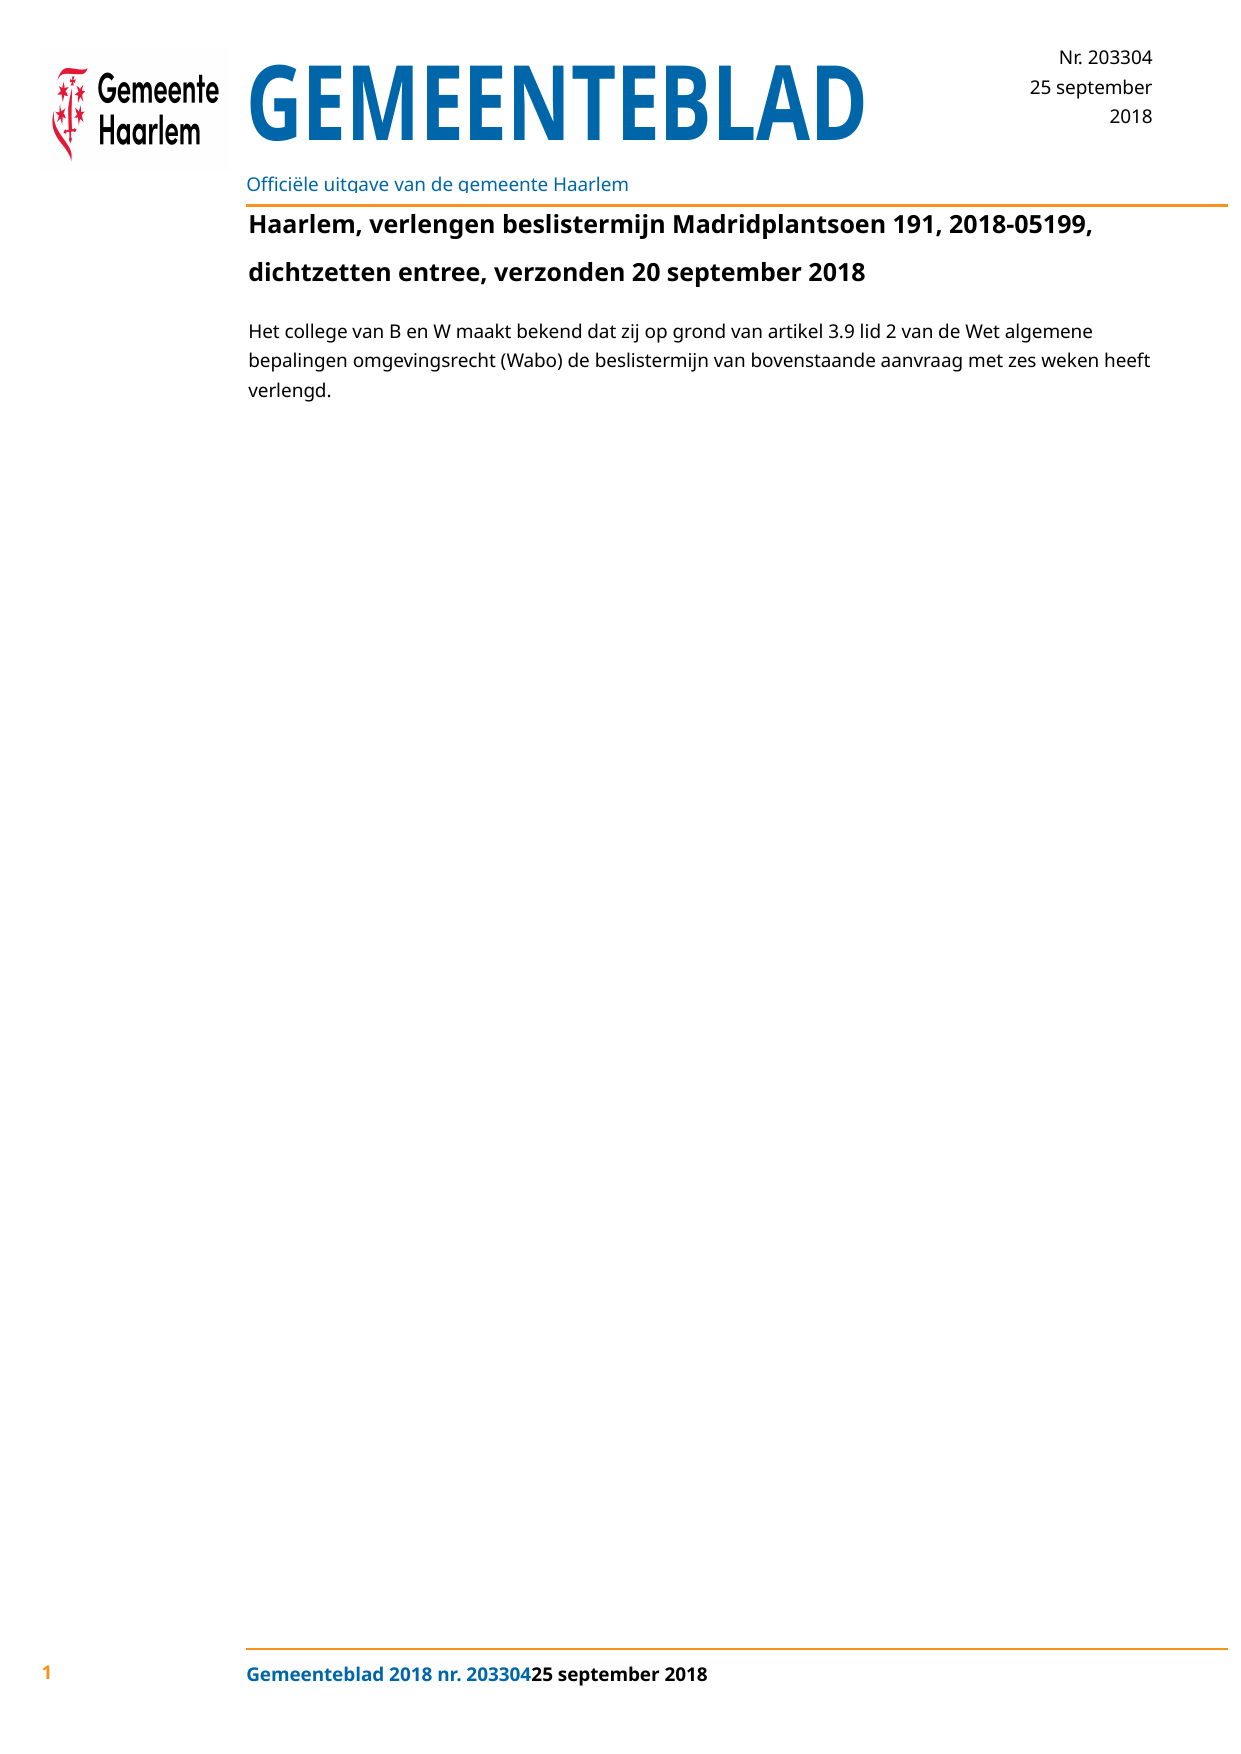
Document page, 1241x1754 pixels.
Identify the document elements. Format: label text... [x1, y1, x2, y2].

text Haarlem, verlengen beslistermijn Madridplantsoen 191, 2018-05199, dichtzetten entree, verzonden 20 september 2018 [248, 207, 1152, 288]
text Het college van B en W maakt bekend dat zij op grond van artikel 3.9 lid 2 van de Wet algemene bepalingen omgevingsrecht (Wabo) de beslistermijn van bovenstaande aanvraag met zes weken heeft verlengd. [248, 318, 1152, 403]
picture [41, 47, 231, 172]
